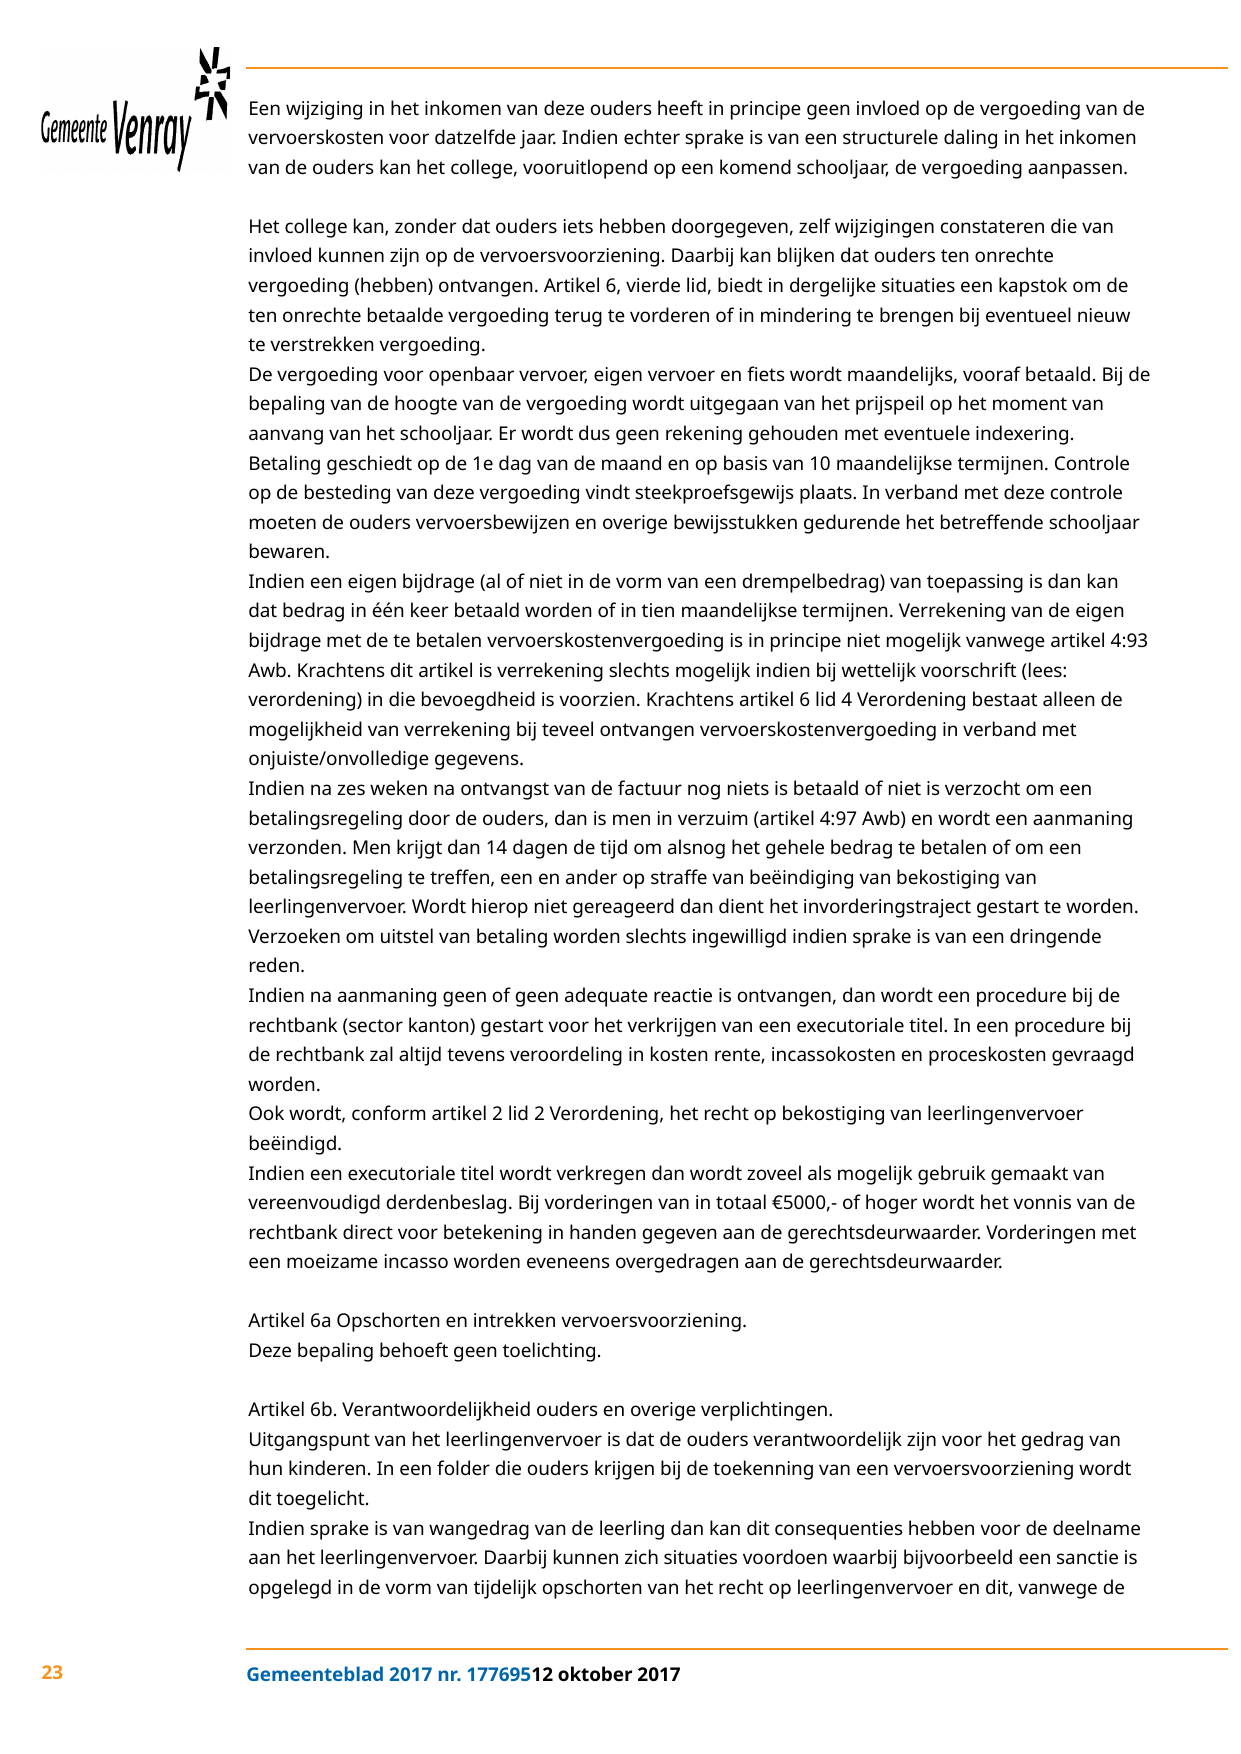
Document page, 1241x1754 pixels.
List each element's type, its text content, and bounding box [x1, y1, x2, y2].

text Indien een executoriale titel wordt verkregen dan wordt zoveel als mogelijk gebruik gemaakt van vereenvoudigd derdenbeslag. Bij vorderingen van in totaal €5000,- of hoger wordt het vonnis van de rechtbank direct voor betekening in handen gegeven aan de gerechtsdeurwaarder. Vorderingen met een moeizame incasso worden eveneens overgedragen aan de gerechtsdeurwaarder. [248, 1160, 1152, 1274]
text De vergoeding voor openbaar vervoer, eigen vervoer en fiets wordt maandelijks, vooraf betaald. Bij de bepaling van de hoogte van de vergoeding wordt uitgegaan van het prijspeil op het moment van aanvang van het schooljaar. Er wordt dus geen rekening gehouden met eventuele indexering. Betaling geschiedt op de 1e dag van de maand en op basis van 10 maandelijkse termijnen. Controle op de besteding van deze vergoeding vindt steekproefsgewijs plaats. In verband met deze controle moeten de ouders vervoersbewijzen en overige bewijsstukken gedurende het betreffende schooljaar bewaren. [248, 361, 1152, 564]
text Een wijziging in het inkomen van deze ouders heeft in principe geen invloed op de vergoeding van de vervoerskosten voor datzelfde jaar. Indien echter sprake is van een structurele daling in het inkomen van de ouders kan het college, vooruitlopend op een komend schooljaar, de vergoeding aanpassen. [248, 95, 1152, 180]
text Indien na zes weken na ontvangst van de factuur nog niets is betaald of niet is verzocht om een betalingsregeling door de ouders, dan is men in verzuim (artikel 4:97 Awb) en wordt een aanmaning verzonden. Men krijgt dan 14 dagen de tijd om alsnog het gehele bedrag te betalen of om een betalingsregeling te treffen, een en ander op straffe van beëindiging van bekostiging van leerlingenvervoer. Wordt hierop niet gereageerd dan dient het invorderingstraject gestart te worden. [248, 775, 1152, 919]
text Indien na aanmaning geen of geen adequate reactie is ontvangen, dan wordt een procedure bij de rechtbank (sector kanton) gestart voor het verkrijgen van een executoriale titel. In een procedure bij de rechtbank zal altijd tevens veroordeling in kosten rente, incassokosten en proceskosten gevraagd worden. [248, 982, 1152, 1097]
text Ook wordt, conform artikel 2 lid 2 Verordening, het recht op bekostiging van leerlingenvervoer beëindigd. [248, 1101, 1152, 1156]
text Indien een eigen bijdrage (al of niet in de vorm van een drempelbedrag) van toepassing is dan kan dat bedrag in één keer betaald worden of in tien maandelijkse termijnen. Verrekening van de eigen bijdrage met de te betalen vervoerskostenvergoeding is in principe niet mogelijk vanwege artikel 4:93 Awb. Krachtens dit artikel is verrekening slechts mogelijk indien bij wettelijk voorschrift (lees: verordening) in die bevoegdheid is voorzien. Krachtens artikel 6 lid 4 Verordening bestaat alleen de mogelijkheid van verrekening bij teveel ontvangen vervoerskostenvergoeding in verband met onjuiste/onvolledige gegevens. [248, 568, 1152, 771]
text Artikel 6a Opschorten en intrekken vervoersvoorziening. [248, 1308, 1152, 1333]
text Verzoeken om uitstel van betaling worden slechts ingewilligd indien sprake is van een dringende reden. [248, 923, 1152, 978]
text Uitgangspunt van het leerlingenvervoer is dat de ouders verantwoordelijk zijn voor het gedrag van hun kinderen. In een folder die ouders krijgen bij de toekenning van een vervoersvoorziening wordt dit toegelicht. [248, 1426, 1152, 1511]
text Het college kan, zonder dat ouders iets hebben doorgegeven, zelf wijzigingen constateren die van invloed kunnen zijn op de vervoersvoorziening. Daarbij kan blijken dat ouders ten onrechte vergoeding (hebben) ontvangen. Artikel 6, vierde lid, biedt in dergelijke situaties een kapstok om de ten onrechte betaalde vergoeding terug te vorderen of in mindering te brengen bij eventueel nieuw te verstrekken vergoeding. [248, 213, 1152, 357]
text Indien sprake is van wangedrag van de leerling dan kan dit consequenties hebben voor de deelname aan het leerlingenvervoer. Daarbij kunnen zich situaties voordoen waarbij bijvoorbeeld een sanctie is opgelegd in de vorm van tijdelijk opschorten van het recht op leerlingenvervoer en dit, vanwege de [248, 1515, 1152, 1600]
text Deze bepaling behoeft geen toelichting. [248, 1337, 1152, 1363]
text Artikel 6b. Verantwoordelijkheid ouders en overige verplichtingen. [248, 1396, 1152, 1422]
picture [41, 47, 231, 172]
